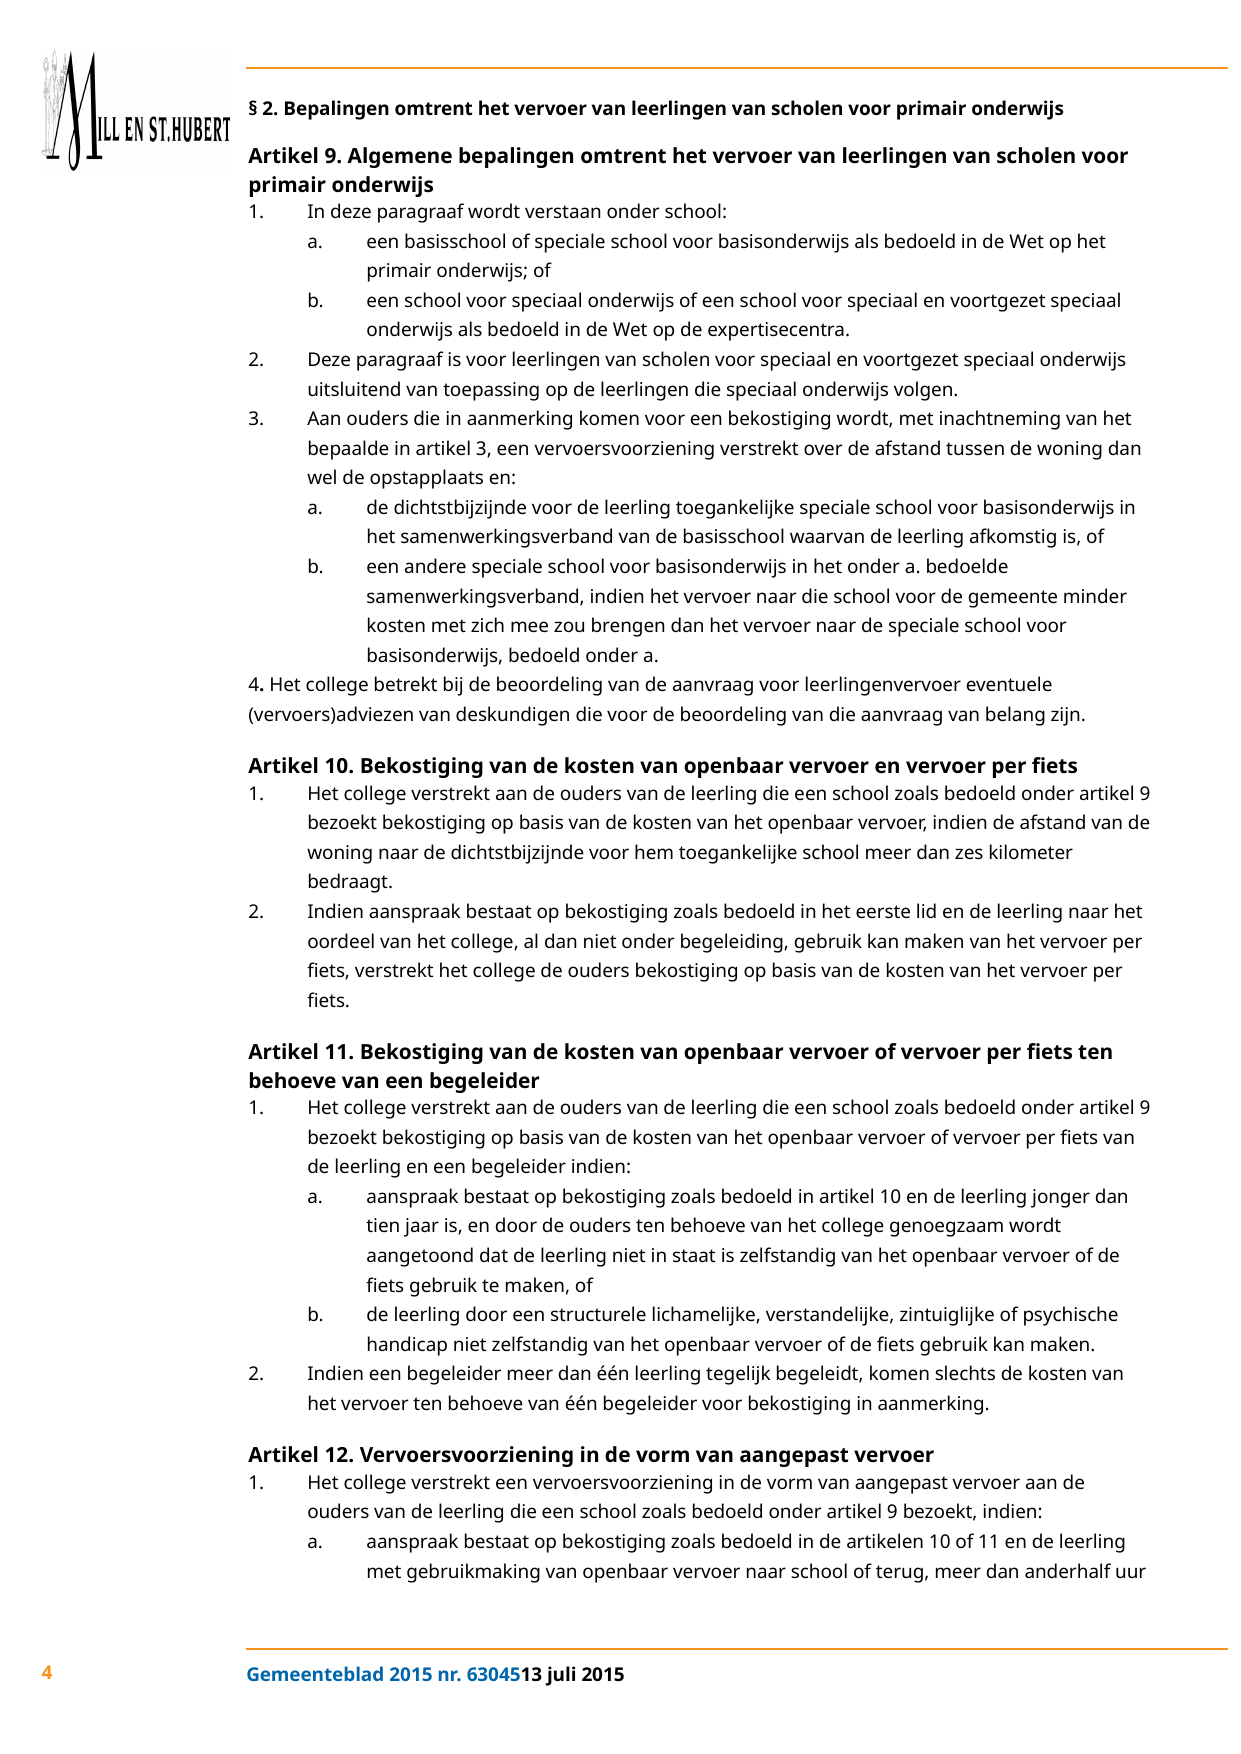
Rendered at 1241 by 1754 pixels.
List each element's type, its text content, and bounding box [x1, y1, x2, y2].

list Het college verstrekt aan de ouders van de leerling die een school zoals bedoeld onder artikel 9 bezoekt bekostiging op basis van de kosten van het openbaar vervoer of vervoer per fiets van de leerling en een begeleider indien: [248, 1094, 1152, 1179]
text Artikel 12. Vervoersvoorziening in de vorm van aangepast vervoer [248, 1441, 1152, 1469]
list de dichtstbijzijnde voor de leerling toegankelijke speciale school voor basisonderwijs in het samenwerkingsverband van de basisschool waarvan de leerling afkomstig is, of [307, 494, 1152, 549]
list Aan ouders die in aanmerking komen voor een bekostiging wordt, met inachtneming van het bepaalde in artikel 3, een vervoersvoorziening verstrekt over de afstand tussen de woning dan wel de opstapplaats en: [248, 405, 1152, 490]
picture [41, 47, 231, 172]
list aanspraak bestaat op bekostiging zoals bedoeld in de artikelen 10 of 11 en de leerling met gebruikmaking van openbaar vervoer naar school of terug, meer dan anderhalf uur [307, 1528, 1152, 1583]
list een school voor speciaal onderwijs of een school voor speciaal en voortgezet speciaal onderwijs als bedoeld in de Wet op de expertisecentra. [307, 287, 1152, 342]
list Deze paragraaf is voor leerlingen van scholen voor speciaal en voortgezet speciaal onderwijs uitsluitend van toepassing op de leerlingen die speciaal onderwijs volgen. [248, 346, 1152, 401]
text 4. Het college betrekt bij de beoordeling van de aanvraag voor leerlingenvervoer eventuele (vervoers)adviezen van deskundigen die voor de beoordeling van die aanvraag van belang zijn. [248, 672, 1152, 727]
text § 2. Bepalingen omtrent het vervoer van leerlingen van scholen voor primair onderwijs [248, 95, 1152, 121]
list een basisschool of speciale school voor basisonderwijs als bedoeld in de Wet op het primair onderwijs; of [307, 228, 1152, 283]
list Het college verstrekt een vervoersvoorziening in de vorm van aangepast vervoer aan de ouders van de leerling die een school zoals bedoeld onder artikel 9 bezoekt, indien: [248, 1469, 1152, 1524]
list de leerling door een structurele lichamelijke, verstandelijke, zintuiglijke of psychische handicap niet zelfstandig van het openbaar vervoer of de fiets gebruik kan maken. [307, 1301, 1152, 1357]
list aanspraak bestaat op bekostiging zoals bedoeld in artikel 10 en de leerling jonger dan tien jaar is, en door de ouders ten behoeve van het college genoegzaam wordt aangetoond dat de leerling niet in staat is zelfstandig van het openbaar vervoer of de fiets gebruik te maken, of [307, 1183, 1152, 1298]
text Artikel 9. Algemene bepalingen omtrent het vervoer van leerlingen van scholen voor primair onderwijs [248, 141, 1152, 198]
list Indien aanspraak bestaat op bekostiging zoals bedoeld in het eerste lid en de leerling naar het oordeel van het college, al dan niet onder begeleiding, gebruik kan maken van het vervoer per fiets, verstrekt het college de ouders bekostiging op basis van de kosten van het vervoer per fiets. [248, 898, 1152, 1013]
text Artikel 11. Bekostiging van de kosten van openbaar vervoer of vervoer per fiets ten behoeve van een begeleider [248, 1037, 1152, 1094]
text Artikel 10. Bekostiging van de kosten van openbaar vervoer en vervoer per fiets [248, 752, 1152, 780]
list een andere speciale school voor basisonderwijs in het onder a. bedoelde samenwerkingsverband, indien het vervoer naar die school voor de gemeente minder kosten met zich mee zou brengen dan het vervoer naar de speciale school voor basisonderwijs, bedoeld onder a. [307, 553, 1152, 668]
list Het college verstrekt aan de ouders van de leerling die een school zoals bedoeld onder artikel 9 bezoekt bekostiging op basis van de kosten van het openbaar vervoer, indien de afstand van de woning naar de dichtstbijzijnde voor hem toegankelijke school meer dan zes kilometer bedraagt. [248, 780, 1152, 894]
list Indien een begeleider meer dan één leerling tegelijk begeleidt, komen slechts de kosten van het vervoer ten behoeve van één begeleider voor bekostiging in aanmerking. [248, 1361, 1152, 1416]
list In deze paragraaf wordt verstaan onder school: [248, 198, 1152, 224]
